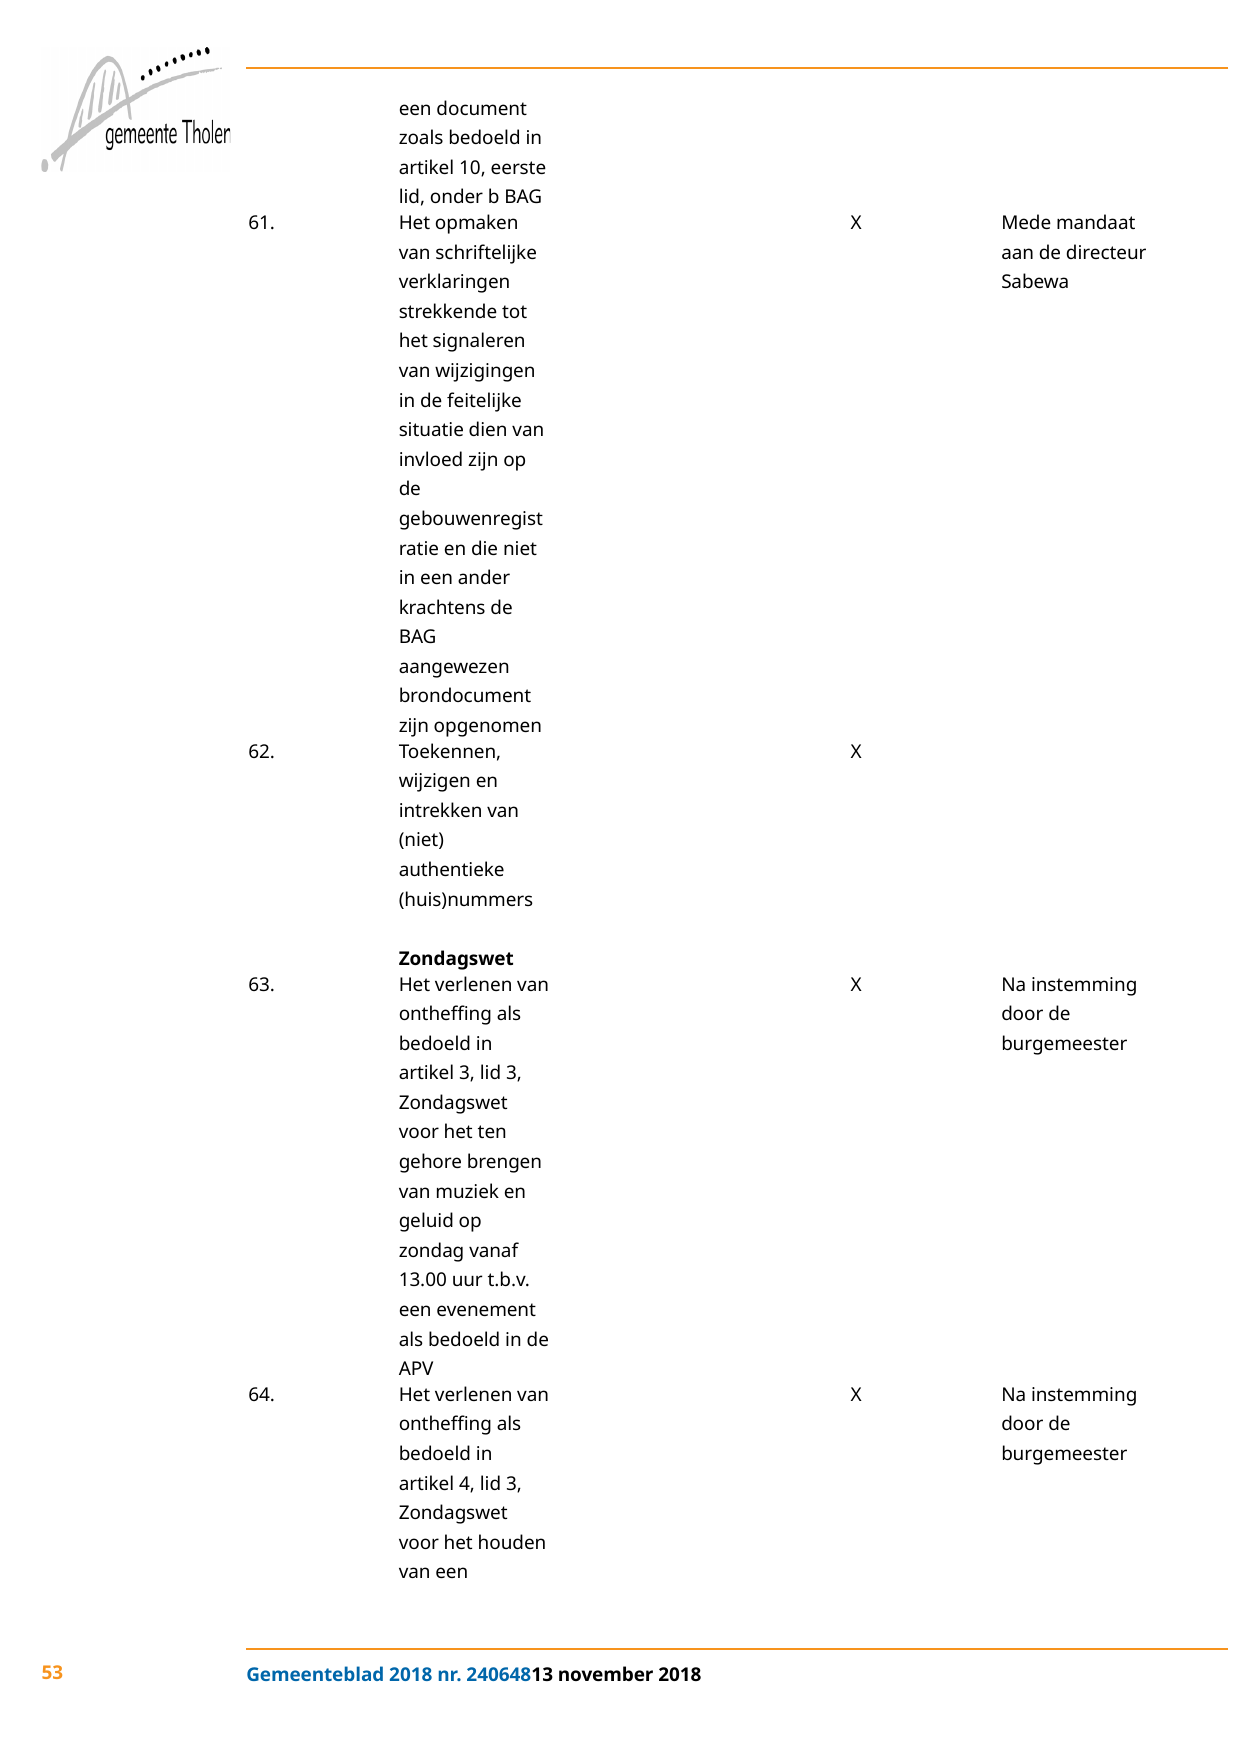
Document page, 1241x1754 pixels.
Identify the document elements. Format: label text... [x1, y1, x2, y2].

table_cell X [850, 738, 1001, 971]
table_cell Het opmaken van schriftelijke verklaringen strekkende tot het signaleren van wijzigingen in de feitelijke situatie dien van invloed zijn op de gebouwenregistratie en die niet in een ander krachtens de BAG aangewezen brondocument zijn opgenomen [399, 209, 549, 738]
table_cell [248, 738, 398, 971]
table_cell Het verlenen van ontheffing als bedoeld in artikel 3, lid 3, Zondagswet voor het ten gehore brengen van muziek en geluid op zondag vanaf 13.00 uur t.b.v. een evenement als bedoeld in de APV [399, 971, 549, 1381]
table_cell [248, 95, 398, 209]
table_cell X [850, 209, 1001, 738]
table_cell [1001, 95, 1152, 209]
table_cell [549, 95, 700, 209]
table_cell [700, 209, 850, 738]
table_cell [700, 738, 850, 971]
table_cell [248, 209, 398, 738]
table_cell [549, 209, 700, 738]
table_cell [248, 971, 398, 1381]
table_cell Het verlenen van ontheffing als bedoeld in artikel 4, lid 3, Zondagswet voor het houden van een [399, 1381, 549, 1584]
table_cell [1001, 738, 1152, 971]
table_cell [700, 971, 850, 1381]
table_cell een document zoals bedoeld in artikel 10, eerste lid, onder b BAG [399, 95, 549, 209]
picture [41, 47, 231, 172]
table_cell [850, 95, 1001, 209]
table_cell Toekennen, wijzigen en intrekken van (niet) authentieke (huis)nummers Zondagswet [399, 738, 549, 971]
table_cell [700, 95, 850, 209]
table_cell [549, 971, 700, 1381]
table_cell Mede mandaat aan de directeur Sabewa [1001, 209, 1152, 738]
table_cell X [850, 1381, 1001, 1584]
table_cell [700, 1381, 850, 1584]
table_cell [549, 738, 700, 971]
table_cell X [850, 971, 1001, 1381]
table_cell [248, 1381, 398, 1584]
table_cell Na instemming door de burgemeester [1001, 971, 1152, 1381]
table_cell [549, 1381, 700, 1584]
table_cell Na instemming door de burgemeester [1001, 1381, 1152, 1584]
